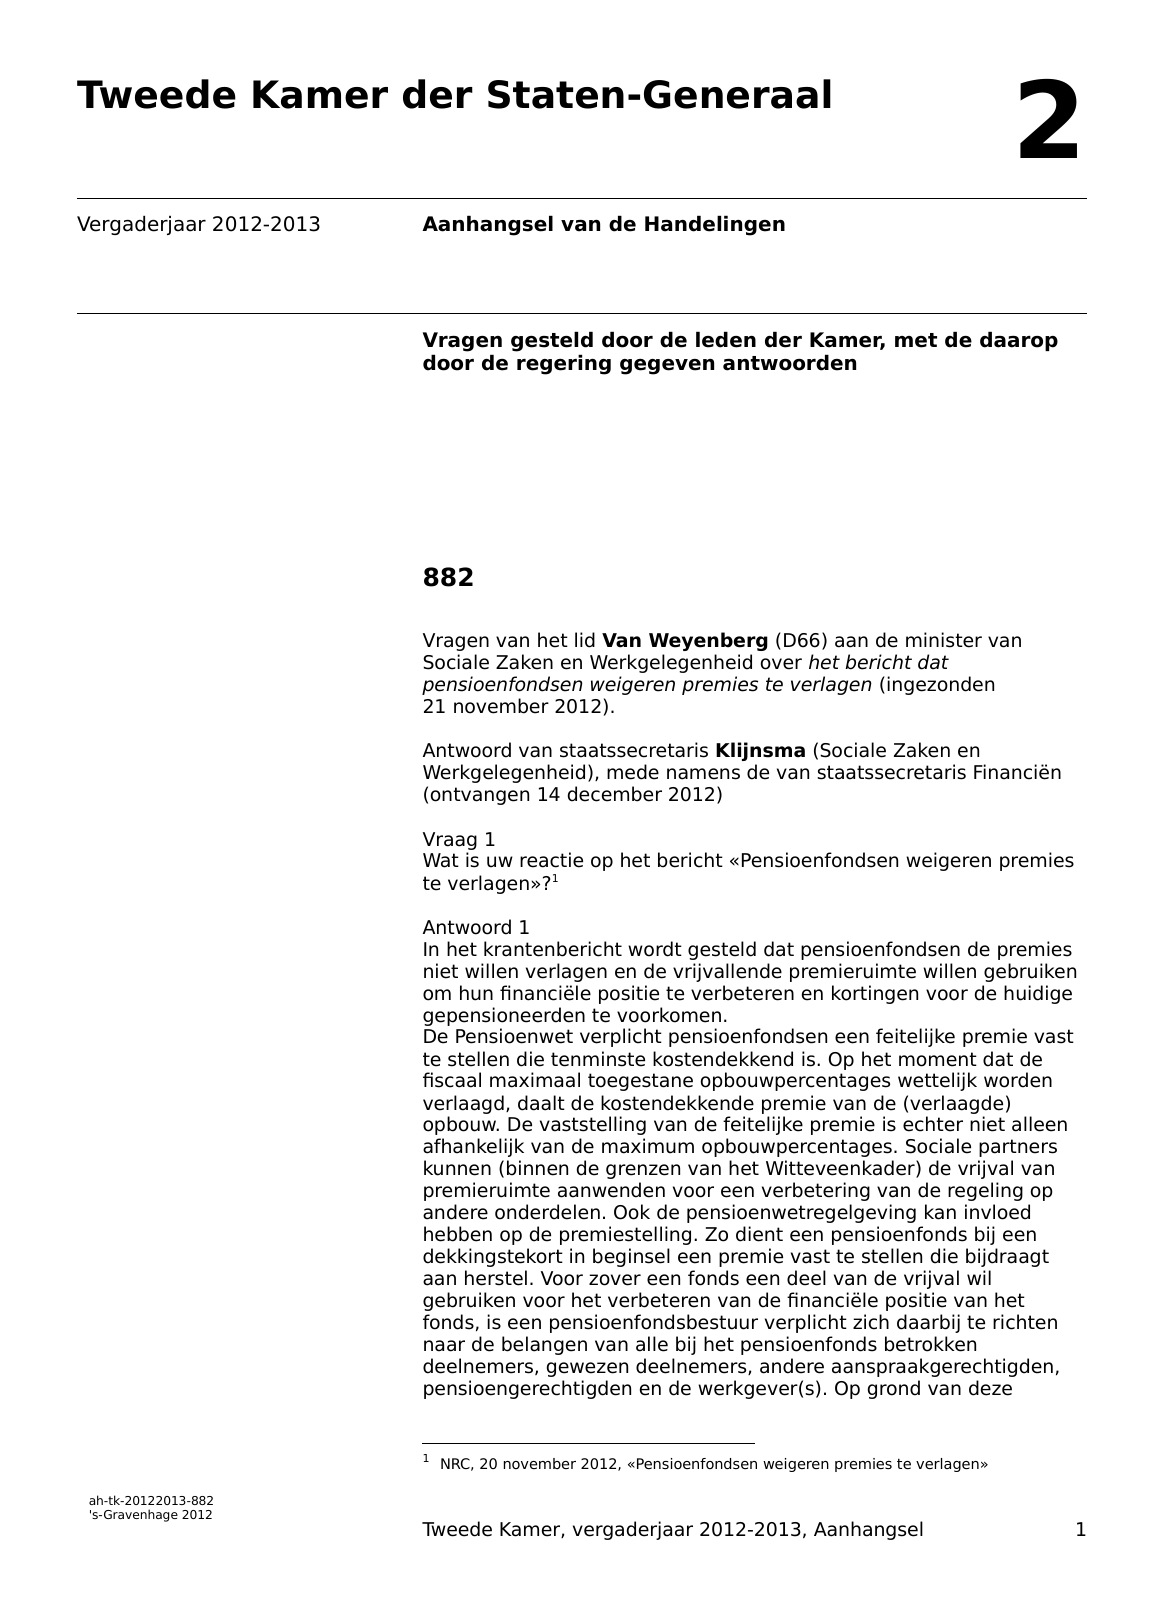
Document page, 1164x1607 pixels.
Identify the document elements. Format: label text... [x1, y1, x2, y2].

text Antwoord van staatssecretaris Klijnsma (Sociale Zaken en Werkgelegenheid), mede namens de van staatssecretaris Financiën (ontvangen 14 december 2012) [422, 740, 1087, 806]
table_cell Vragen gesteld door de leden der Kamer, met de daarop door de regering gegeven antwoorden [422, 314, 1087, 375]
text 882 [422, 563, 1087, 592]
text NRC, 20 november 2012, «Pensioenfondsen weigeren premies te verlagen» [422, 1452, 1087, 1474]
table_header Tweede Kamer der Staten-Generaal [77, 59, 886, 198]
table_cell Vergaderjaar 2012-2013 [77, 199, 422, 313]
text Wat is uw reactie op het bericht «Pensioenfondsen weigeren premies te verlagen»? [422, 850, 1087, 894]
table_cell Aanhangsel van de Handelingen [422, 199, 1087, 313]
text De Pensioenwet verplicht pensioenfondsen een feitelijke premie vast te stellen die tenminste kostendekkend is. Op het moment dat de fiscaal maximaal toegestane opbouwpercentages wettelijk worden verlaagd, daalt de kostendekkende premie van de (verlaagde) opbouw. De vaststelling van de feitelijke premie is echter niet alleen afhankelijk van de maximum opbouwpercentages. Sociale partners kunnen (binnen de grenzen van het Witteveenkader) de vrijval van premieruimte aanwenden voor een verbetering van de regeling op andere onderdelen. Ook de pensioenwetregelgeving kan invloed hebben op de premiestelling. Zo dient een pensioenfonds bij een dekkingstekort in beginsel een premie vast te stellen die bijdraagt aan herstel. Voor zover een fonds een deel van de vrijval wil gebruiken voor het verbeteren van de financiële positie van het fonds, is een pensioenfondsbestuur verplicht zich daarbij te richten naar de belangen van alle bij het pensioenfonds betrokken deelnemers, gewezen deelnemers, andere aanspraakgerechtigden, pensioengerechtigden en de werkgever(s). Op grond van deze [422, 1026, 1087, 1400]
text In het krantenbericht wordt gesteld dat pensioenfondsen de premies niet willen verlagen en de vrijvallende premieruimte willen gebruiken om hun financiële positie te verbeteren en kortingen voor de huidige gepensioneerden te voorkomen. [422, 938, 1087, 1026]
text ah-tk-20122013-882 [88, 1494, 323, 1508]
text Antwoord 1 [422, 917, 1087, 938]
table_cell [77, 314, 422, 375]
table_header 2 [886, 59, 1087, 198]
text Vraag 1 [422, 828, 1087, 850]
text 's-Gravenhage 2012 [88, 1508, 323, 1522]
text Vragen van het lid Van Weyenberg (D66) aan de minister van Sociale Zaken en Werkgelegenheid over het bericht dat pensioenfondsen weigeren premies te verlagen (ingezonden 21 november 2012). [422, 630, 1087, 718]
